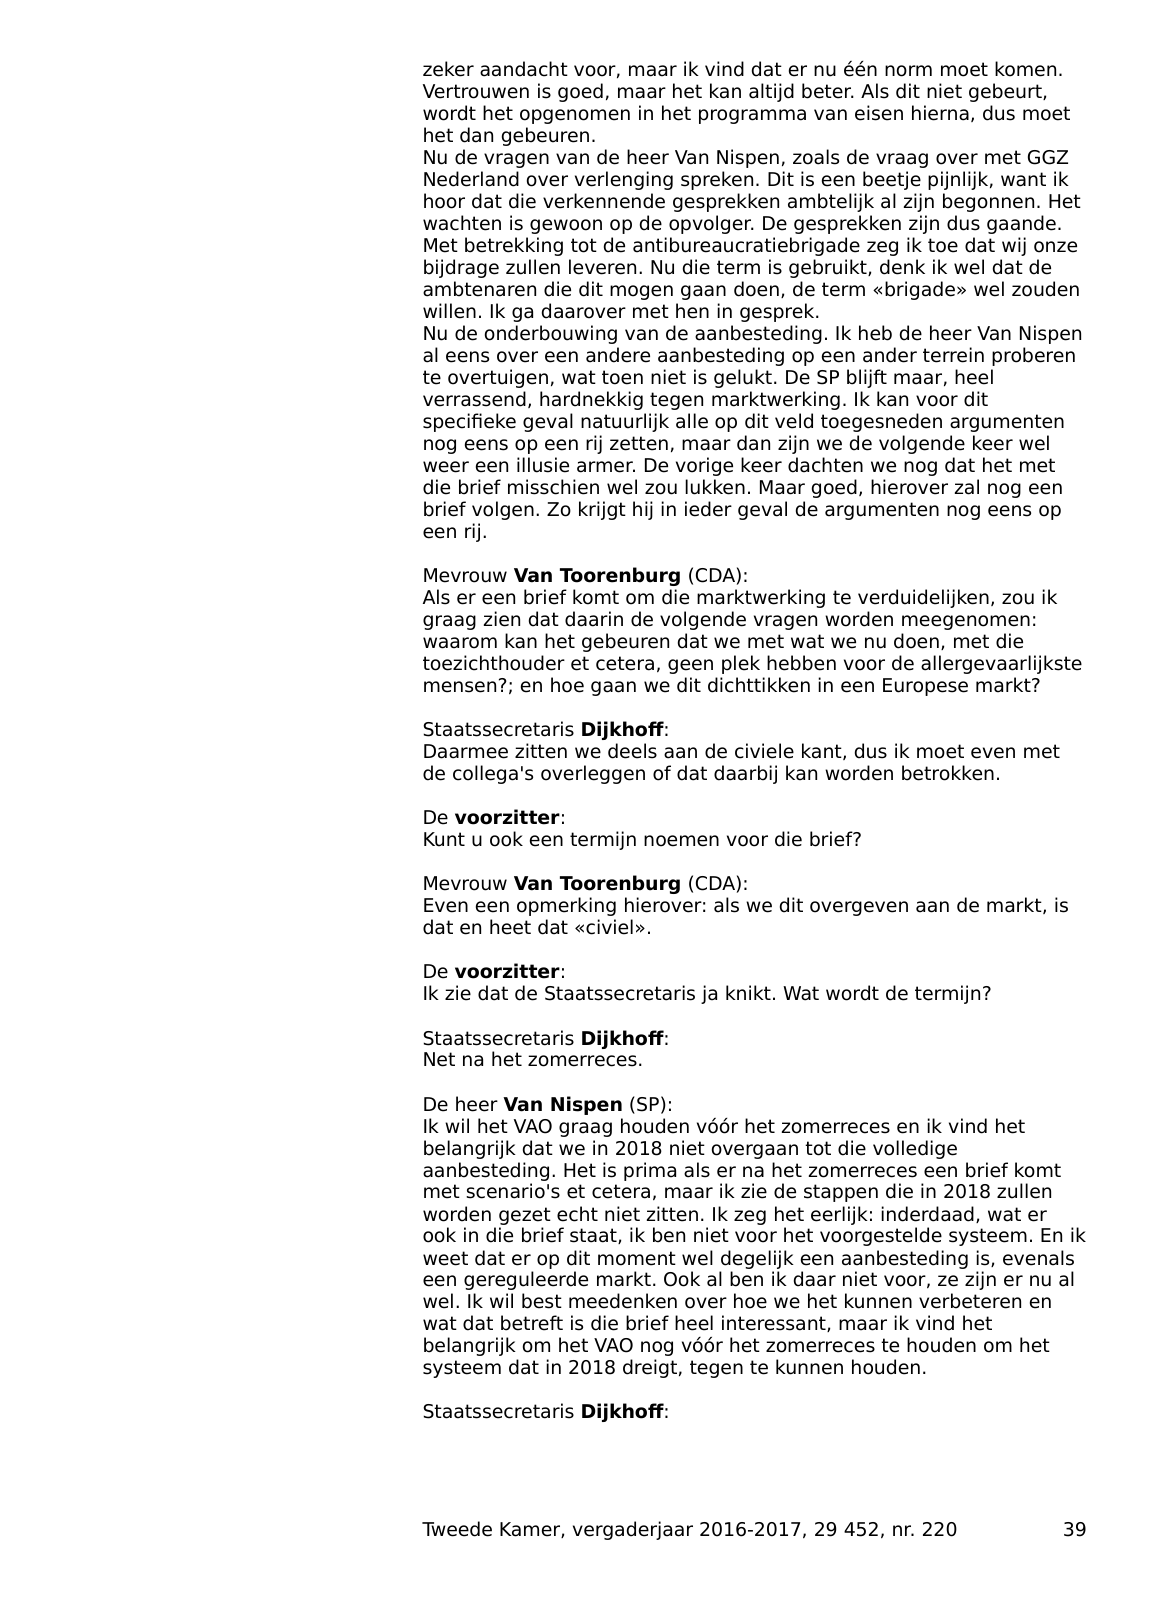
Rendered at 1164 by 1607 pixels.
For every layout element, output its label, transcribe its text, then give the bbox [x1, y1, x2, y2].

text zeker aandacht voor, maar ik vind dat er nu één norm moet komen. Vertrouwen is goed, maar het kan altijd beter. Als dit niet gebeurt, wordt het opgenomen in het programma van eisen hierna, dus moet het dan gebeuren. [422, 59, 1087, 147]
text Staatssecretaris Dijkhoff: [422, 1027, 1087, 1049]
text Even een opmerking hierover: als we dit overgeven aan de markt, is dat en heet dat «civiel». [422, 895, 1087, 939]
text De heer Van Nispen (SP): [422, 1093, 1087, 1116]
text Net na het zomerreces. [422, 1049, 1087, 1071]
text Nu de onderbouwing van de aanbesteding. Ik heb de heer Van Nispen al eens over een andere aanbesteding op een ander terrein proberen te overtuigen, wat toen niet is gelukt. De SP blijft maar, heel verrassend, hardnekkig tegen marktwerking. Ik kan voor dit specifieke geval natuurlijk alle op dit veld toegesneden argumenten nog eens op een rij zetten, maar dan zijn we de volgende keer wel weer een illusie armer. De vorige keer dachten we nog dat het met die brief misschien wel zou lukken. Maar goed, hierover zal nog een brief volgen. Zo krijgt hij in ieder geval de argumenten nog eens op een rij. [422, 323, 1087, 543]
text Met betrekking tot de antibureaucratiebrigade zeg ik toe dat wij onze bijdrage zullen leveren. Nu die term is gebruikt, denk ik wel dat de ambtenaren die dit mogen gaan doen, de term «brigade» wel zouden willen. Ik ga daarover met hen in gesprek. [422, 235, 1087, 323]
text Kunt u ook een termijn noemen voor die brief? [422, 829, 1087, 851]
text Ik wil het VAO graag houden vóór het zomerreces en ik vind het belangrijk dat we in 2018 niet overgaan tot die volledige aanbesteding. Het is prima als er na het zomerreces een brief komt met scenario's et cetera, maar ik zie de stappen die in 2018 zullen worden gezet echt niet zitten. Ik zeg het eerlijk: inderdaad, wat er ook in die brief staat, ik ben niet voor het voorgestelde systeem. En ik weet dat er op dit moment wel degelijk een aanbesteding is, evenals een gereguleerde markt. Ook al ben ik daar niet voor, ze zijn er nu al wel. Ik wil best meedenken over hoe we het kunnen verbeteren en wat dat betreft is die brief heel interessant, maar ik vind het belangrijk om het VAO nog vóór het zomerreces te houden om het systeem dat in 2018 dreigt, tegen te kunnen houden. [422, 1116, 1087, 1379]
text Ik zie dat de Staatssecretaris ja knikt. Wat wordt de termijn? [422, 983, 1087, 1005]
text Staatssecretaris Dijkhoff: [422, 1401, 1087, 1423]
text Daarmee zitten we deels aan de civiele kant, dus ik moet even met de collega's overleggen of dat daarbij kan worden betrokken. [422, 741, 1087, 785]
text De voorzitter: [422, 961, 1087, 983]
text Staatssecretaris Dijkhoff: [422, 719, 1087, 741]
text Nu de vragen van de heer Van Nispen, zoals de vraag over met GGZ Nederland over verlenging spreken. Dit is een beetje pijnlijk, want ik hoor dat die verkennende gesprekken ambtelijk al zijn begonnen. Het wachten is gewoon op de opvolger. De gesprekken zijn dus gaande. [422, 147, 1087, 235]
text Mevrouw Van Toorenburg (CDA): [422, 565, 1087, 587]
text Mevrouw Van Toorenburg (CDA): [422, 873, 1087, 895]
text Als er een brief komt om die marktwerking te verduidelijken, zou ik graag zien dat daarin de volgende vragen worden meegenomen: waarom kan het gebeuren dat we met wat we nu doen, met die toezichthouder et cetera, geen plek hebben voor de allergevaarlijkste mensen?; en hoe gaan we dit dichttikken in een Europese markt? [422, 587, 1087, 697]
text De voorzitter: [422, 807, 1087, 829]
